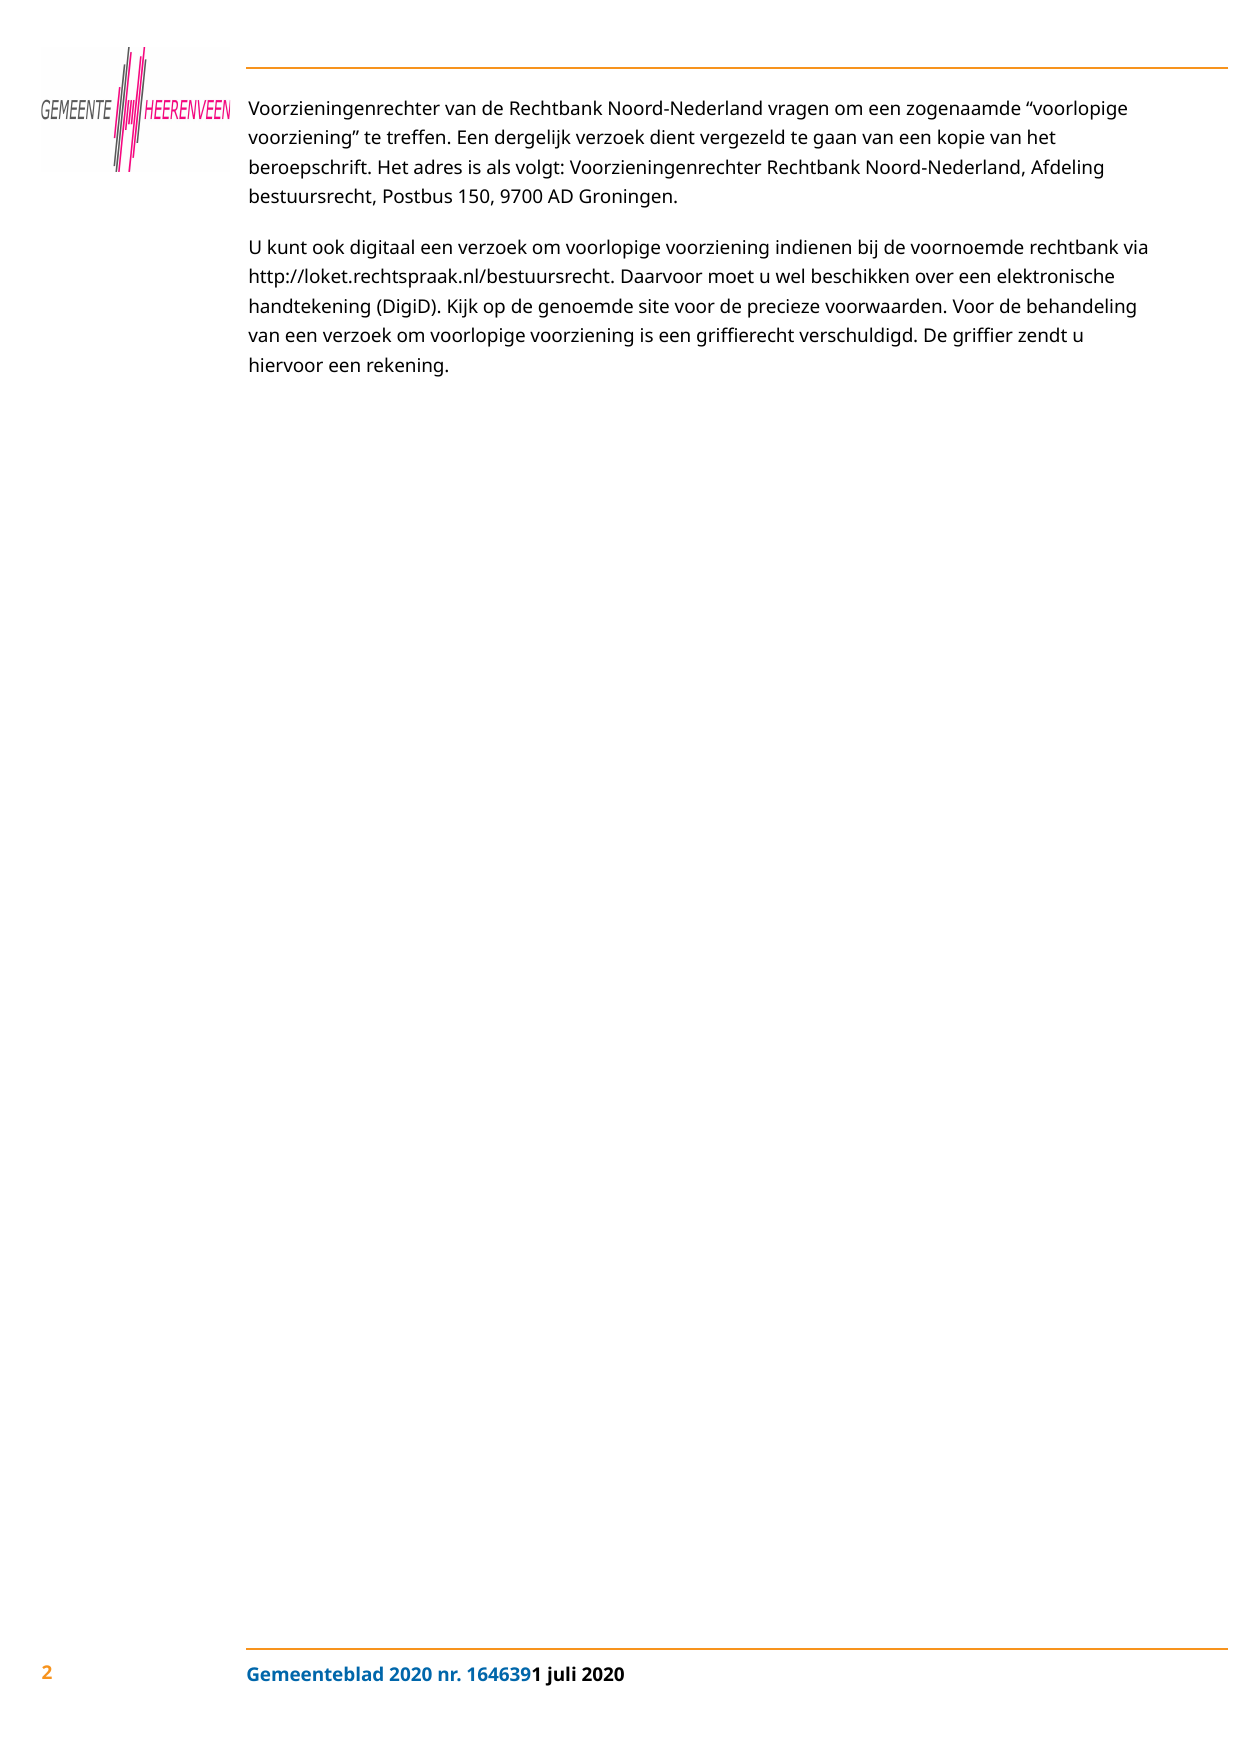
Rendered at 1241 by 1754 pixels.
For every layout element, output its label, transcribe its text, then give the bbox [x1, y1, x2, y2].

text U kunt ook digitaal een verzoek om voorlopige voorziening indienen bij de voornoemde rechtbank via http://loket.rechtspraak.nl/bestuursrecht. Daarvoor moet u wel beschikken over een elektronische handtekening (DigiD). Kijk op de genoemde site voor de precieze voorwaarden. Voor de behandeling van een verzoek om voorlopige voorziening is een griffierecht verschuldigd. De griffier zendt u hiervoor een rekening. [248, 234, 1152, 378]
text Voorzieningenrechter van de Rechtbank Noord-Nederland vragen om een zogenaamde “voorlopige voorziening” te treffen. Een dergelijk verzoek dient vergezeld te gaan van een kopie van het beroepschrift. Het adres is als volgt: Voorzieningenrechter Rechtbank Noord-Nederland, Afdeling bestuursrecht, Postbus 150, 9700 AD Groningen. [248, 95, 1152, 209]
picture [41, 47, 231, 172]
